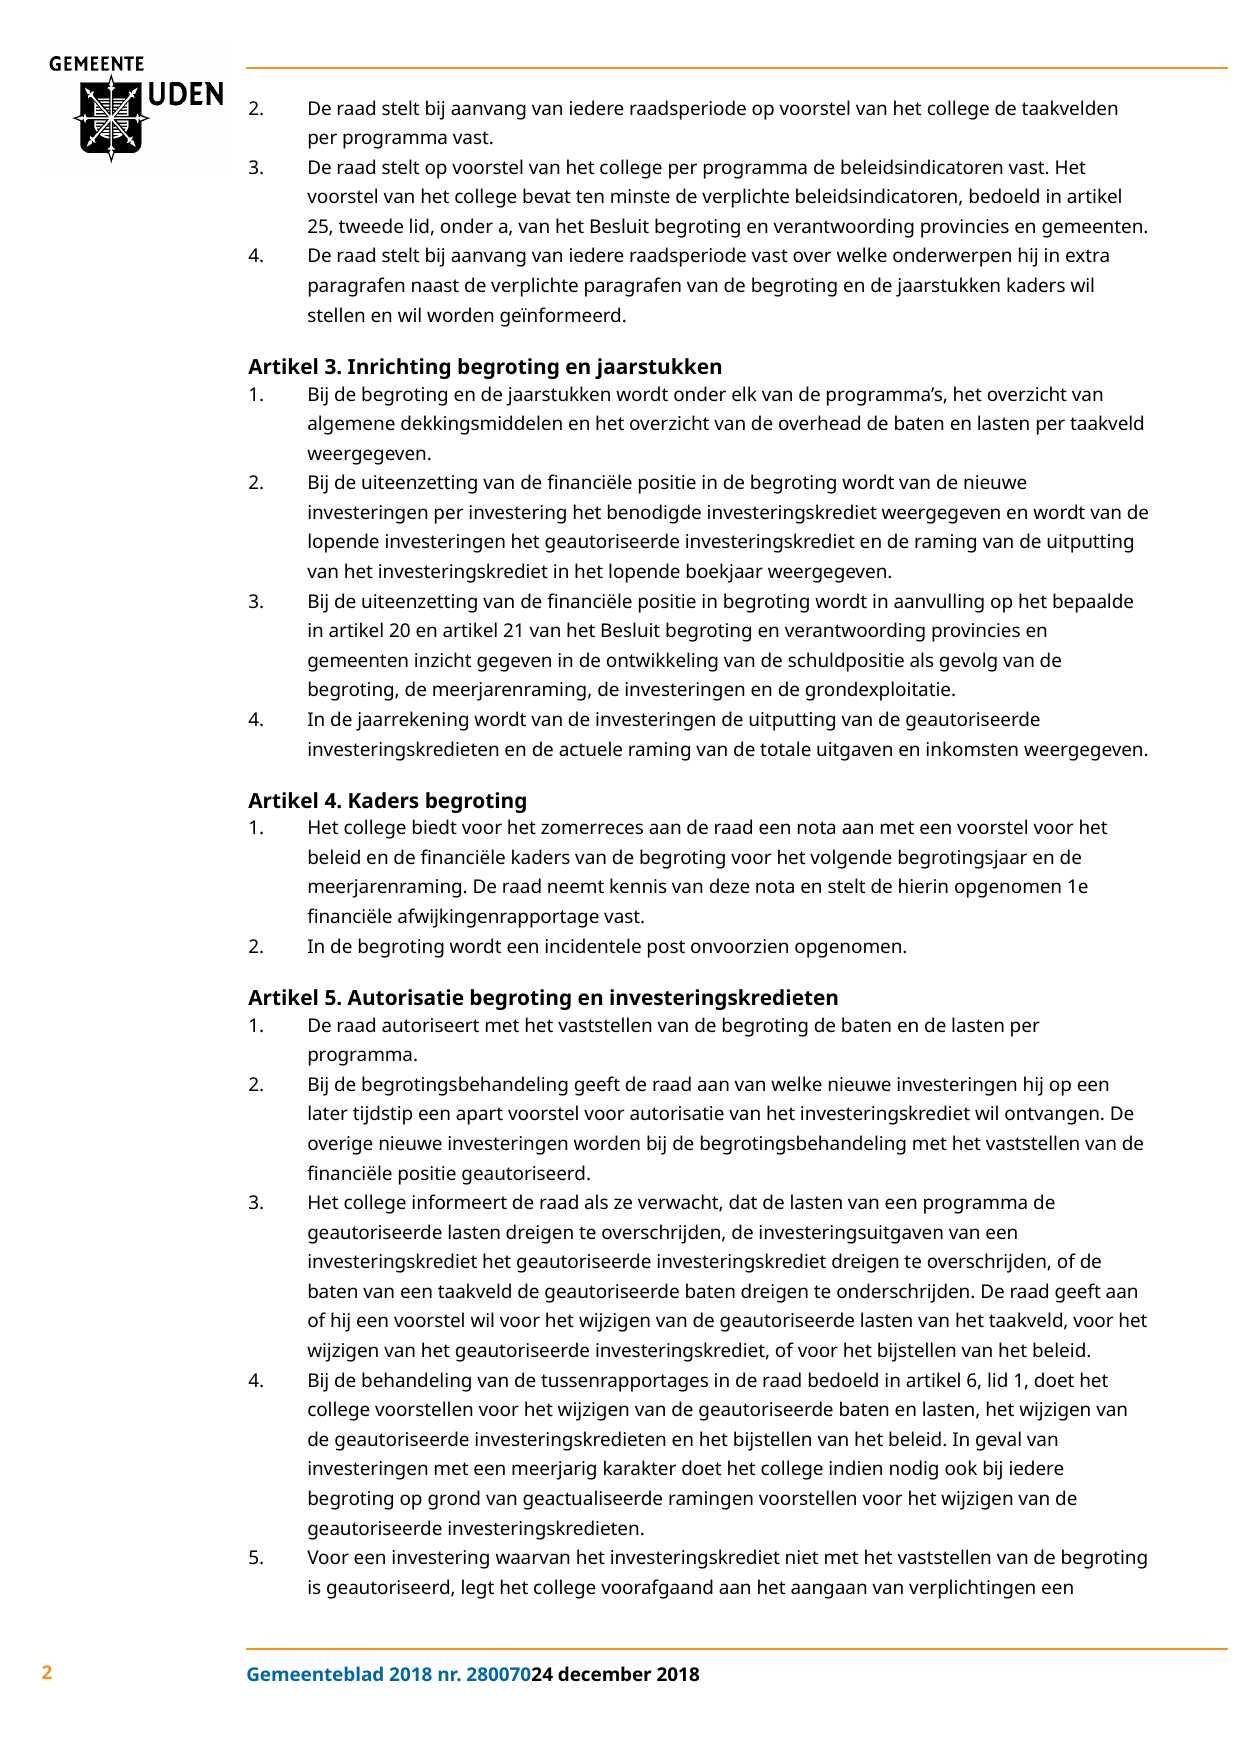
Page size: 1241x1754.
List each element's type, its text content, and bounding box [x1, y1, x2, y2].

list Bij de begrotingsbehandeling geeft de raad aan van welke nieuwe investeringen hij op een later tijdstip een apart voorstel voor autorisatie van het investeringskrediet wil ontvangen. De overige nieuwe investeringen worden bij de begrotingsbehandeling met het vaststellen van de financiële positie geautoriseerd. [248, 1071, 1152, 1185]
text Artikel 5. Autorisatie begroting en investeringskredieten [248, 983, 1152, 1012]
list De raad autoriseert met het vaststellen van de begroting de baten en de lasten per programma. [248, 1012, 1152, 1067]
list Bij de uiteenzetting van de financiële positie in begroting wordt in aanvulling op het bepaalde in artikel 20 en artikel 21 van het Besluit begroting en verantwoording provincies en gemeenten inzicht gegeven in de ontwikkeling van de schuldpositie als gevolg van de begroting, de meerjarenraming, de investeringen en de grondexploitatie. [248, 588, 1152, 702]
text Artikel 3. Inrichting begroting en jaarstukken [248, 352, 1152, 381]
picture [41, 47, 231, 172]
list In de begroting wordt een incidentele post onvoorzien opgenomen. [248, 933, 1152, 959]
list De raad stelt bij aanvang van iedere raadsperiode op voorstel van het college de taakvelden per programma vast. [248, 95, 1152, 150]
list Voor een investering waarvan het investeringskrediet niet met het vaststellen van de begroting is geautoriseerd, legt het college voorafgaand aan het aangaan van verplichtingen een [248, 1544, 1152, 1599]
list Bij de begroting en de jaarstukken wordt onder elk van de programma’s, het overzicht van algemene dekkingsmiddelen en het overzicht van de overhead de baten en lasten per taakveld weergegeven. [248, 381, 1152, 466]
list Bij de behandeling van de tussenrapportages in de raad bedoeld in artikel 6, lid 1, doet het college voorstellen voor het wijzigen van de geautoriseerde baten en lasten, het wijzigen van de geautoriseerde investeringskredieten en het bijstellen van het beleid. In geval van investeringen met een meerjarig karakter doet het college indien nodig ook bij iedere begroting op grond van geactualiseerde ramingen voorstellen voor het wijzigen van de geautoriseerde investeringskredieten. [248, 1367, 1152, 1540]
list De raad stelt bij aanvang van iedere raadsperiode vast over welke onderwerpen hij in extra paragrafen naast de verplichte paragrafen van de begroting en de jaarstukken kaders wil stellen en wil worden geïnformeerd. [248, 243, 1152, 328]
list Bij de uiteenzetting van de financiële positie in de begroting wordt van de nieuwe investeringen per investering het benodigde investeringskrediet weergegeven en wordt van de lopende investeringen het geautoriseerde investeringskrediet en de raming van de uitputting van het investeringskrediet in het lopende boekjaar weergegeven. [248, 469, 1152, 584]
list De raad stelt op voorstel van het college per programma de beleidsindicatoren vast. Het voorstel van het college bevat ten minste de verplichte beleidsindicatoren, bedoeld in artikel 25, tweede lid, onder a, van het Besluit begroting en verantwoording provincies en gemeenten. [248, 154, 1152, 239]
list In de jaarrekening wordt van de investeringen de uitputting van de geautoriseerde investeringskredieten en de actuele raming van de totale uitgaven en inkomsten weergegeven. [248, 706, 1152, 761]
list Het college informeert de raad als ze verwacht, dat de lasten van een programma de geautoriseerde lasten dreigen te overschrijden, de investeringsuitgaven van een investeringskrediet het geautoriseerde investeringskrediet dreigen te overschrijden, of de baten van een taakveld de geautoriseerde baten dreigen te onderschrijden. De raad geeft aan of hij een voorstel wil voor het wijzigen van de geautoriseerde lasten van het taakveld, voor het wijzigen van het geautoriseerde investeringskrediet, of voor het bijstellen van het beleid. [248, 1189, 1152, 1363]
list Het college biedt voor het zomerreces aan de raad een nota aan met een voorstel voor het beleid en de financiële kaders van de begroting voor het volgende begrotingsjaar en de meerjarenraming. De raad neemt kennis van deze nota en stelt de hierin opgenomen 1e financiële afwijkingenrapportage vast. [248, 814, 1152, 929]
text Artikel 4. Kaders begroting [248, 786, 1152, 814]
